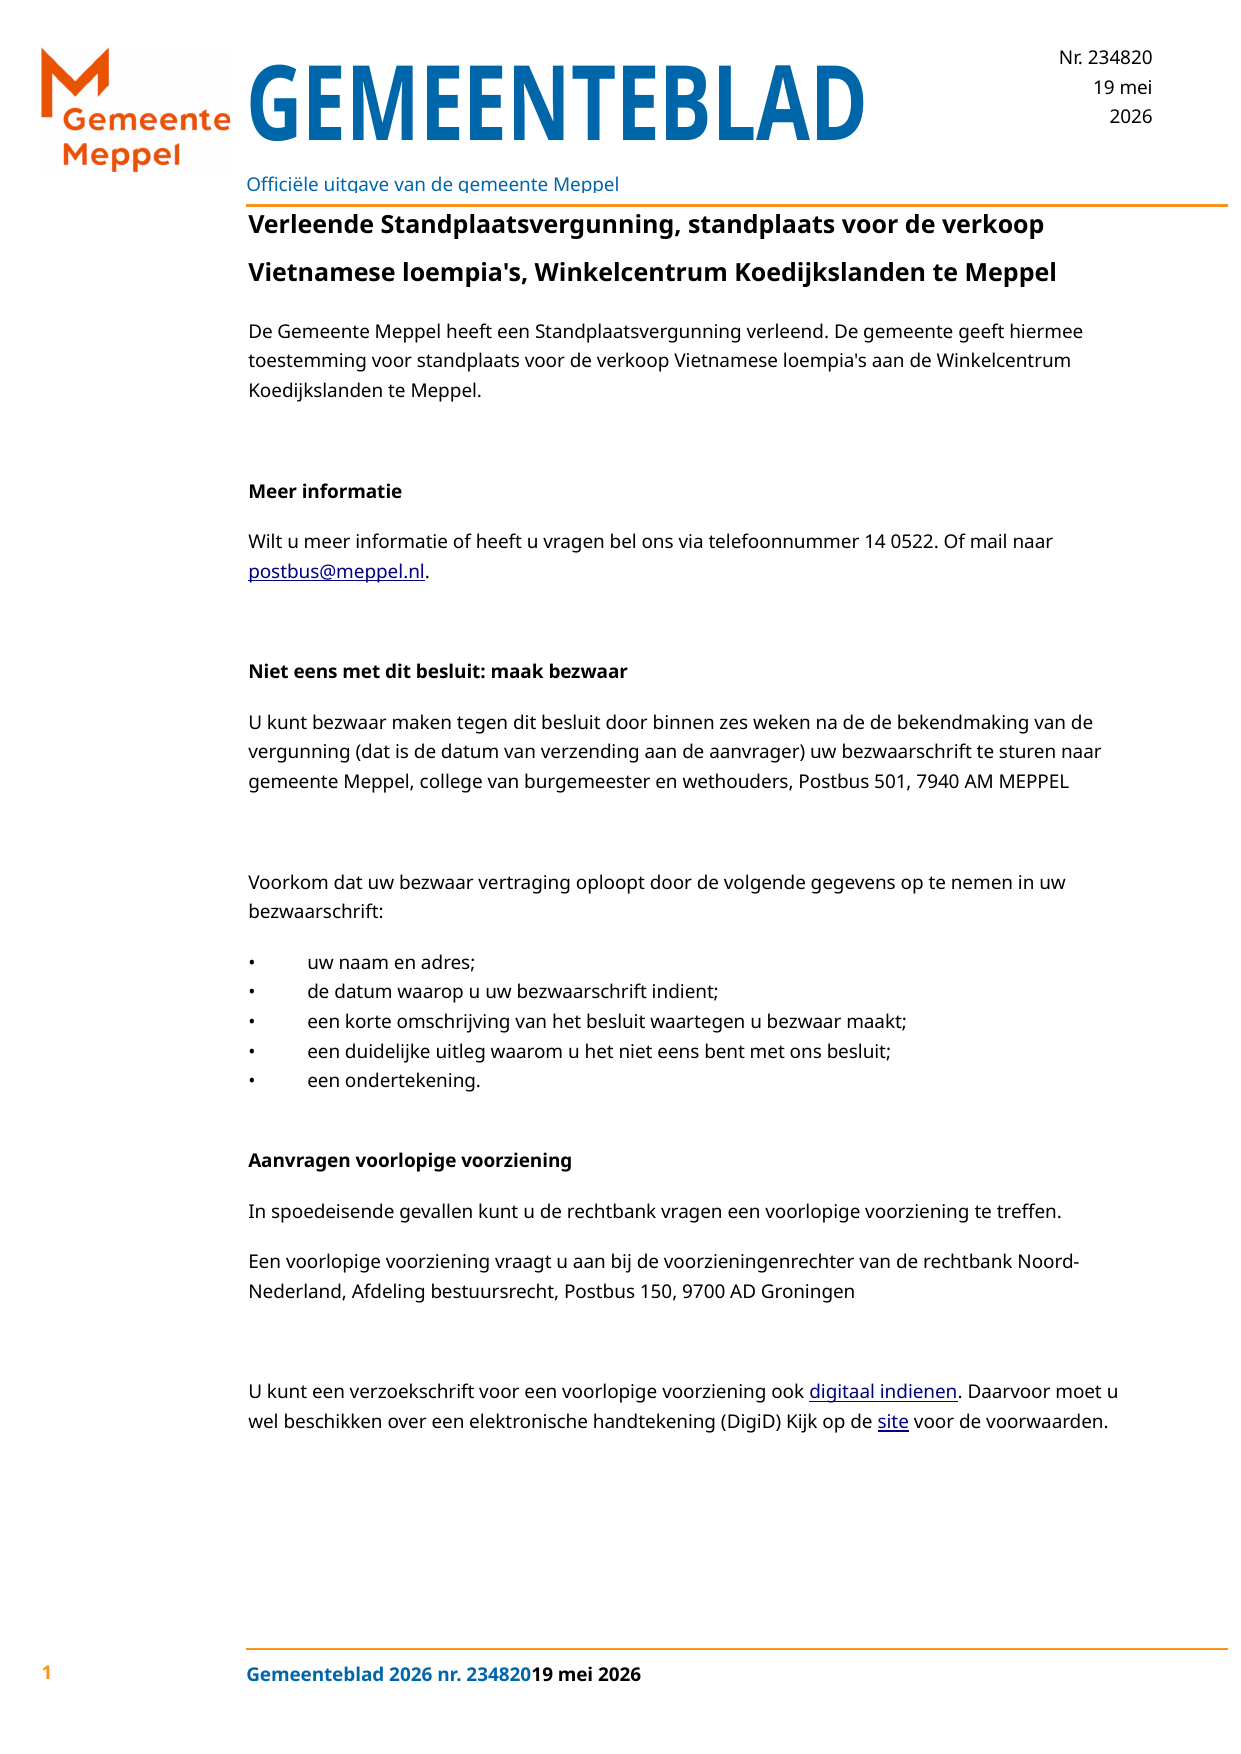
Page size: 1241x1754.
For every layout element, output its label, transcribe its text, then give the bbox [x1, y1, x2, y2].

picture [41, 47, 231, 172]
list uw naam en adres; [248, 949, 1152, 975]
list een korte omschrijving van het besluit waartegen u bezwaar maakt; [248, 1008, 1152, 1034]
text Wilt u meer informatie of heeft u vragen bel ons via telefoonnummer 14 0522. Of mail naar postbus@meppel.nl. [248, 528, 1152, 584]
list een duidelijke uitleg waarom u het niet eens bent met ons besluit; [248, 1038, 1152, 1064]
text Verleende Standplaatsvergunning, standplaats voor de verkoop Vietnamese loempia's, Winkelcentrum Koedijkslanden te Meppel [248, 207, 1152, 288]
list de datum waarop u uw bezwaarschrift indient; [248, 979, 1152, 1004]
text Een voorlopige voorziening vraagt u aan bij de voorzieningenrechter van de rechtbank Noord-Nederland, Afdeling bestuursrecht, Postbus 150, 9700 AD Groningen [248, 1248, 1152, 1304]
text Voorkom dat uw bezwaar vertraging oploopt door de volgende gegevens op te nemen in uw bezwaarschrift: [248, 869, 1152, 924]
text Niet eens met dit besluit: maak bezwaar [248, 659, 1152, 684]
text In spoedeisende gevallen kunt u de rechtbank vragen een voorlopige voorziening te treffen. [248, 1198, 1152, 1224]
text U kunt bezwaar maken tegen dit besluit door binnen zes weken na de de bekendmaking van de vergunning (dat is de datum van verzending aan de aanvrager) uw bezwaarschrift te sturen naar gemeente Meppel, college van burgemeester en wethouders, Postbus 501, 7940 AM MEPPEL [248, 709, 1152, 794]
text U kunt een verzoekschrift voor een voorlopige voorziening ook digitaal indienen. Daarvoor moet u wel beschikken over een elektronische handtekening (DigiD) Kijk op de site voor de voorwaarden. [248, 1379, 1152, 1434]
text Meer informatie [248, 478, 1152, 504]
text Aanvragen voorlopige voorziening [248, 1147, 1152, 1173]
text De Gemeente Meppel heeft een Standplaatsvergunning verleend. De gemeente geeft hiermee toestemming voor standplaats voor de verkoop Vietnamese loempia's aan de Winkelcentrum Koedijkslanden te Meppel. [248, 318, 1152, 403]
list een ondertekening. [248, 1067, 1152, 1093]
